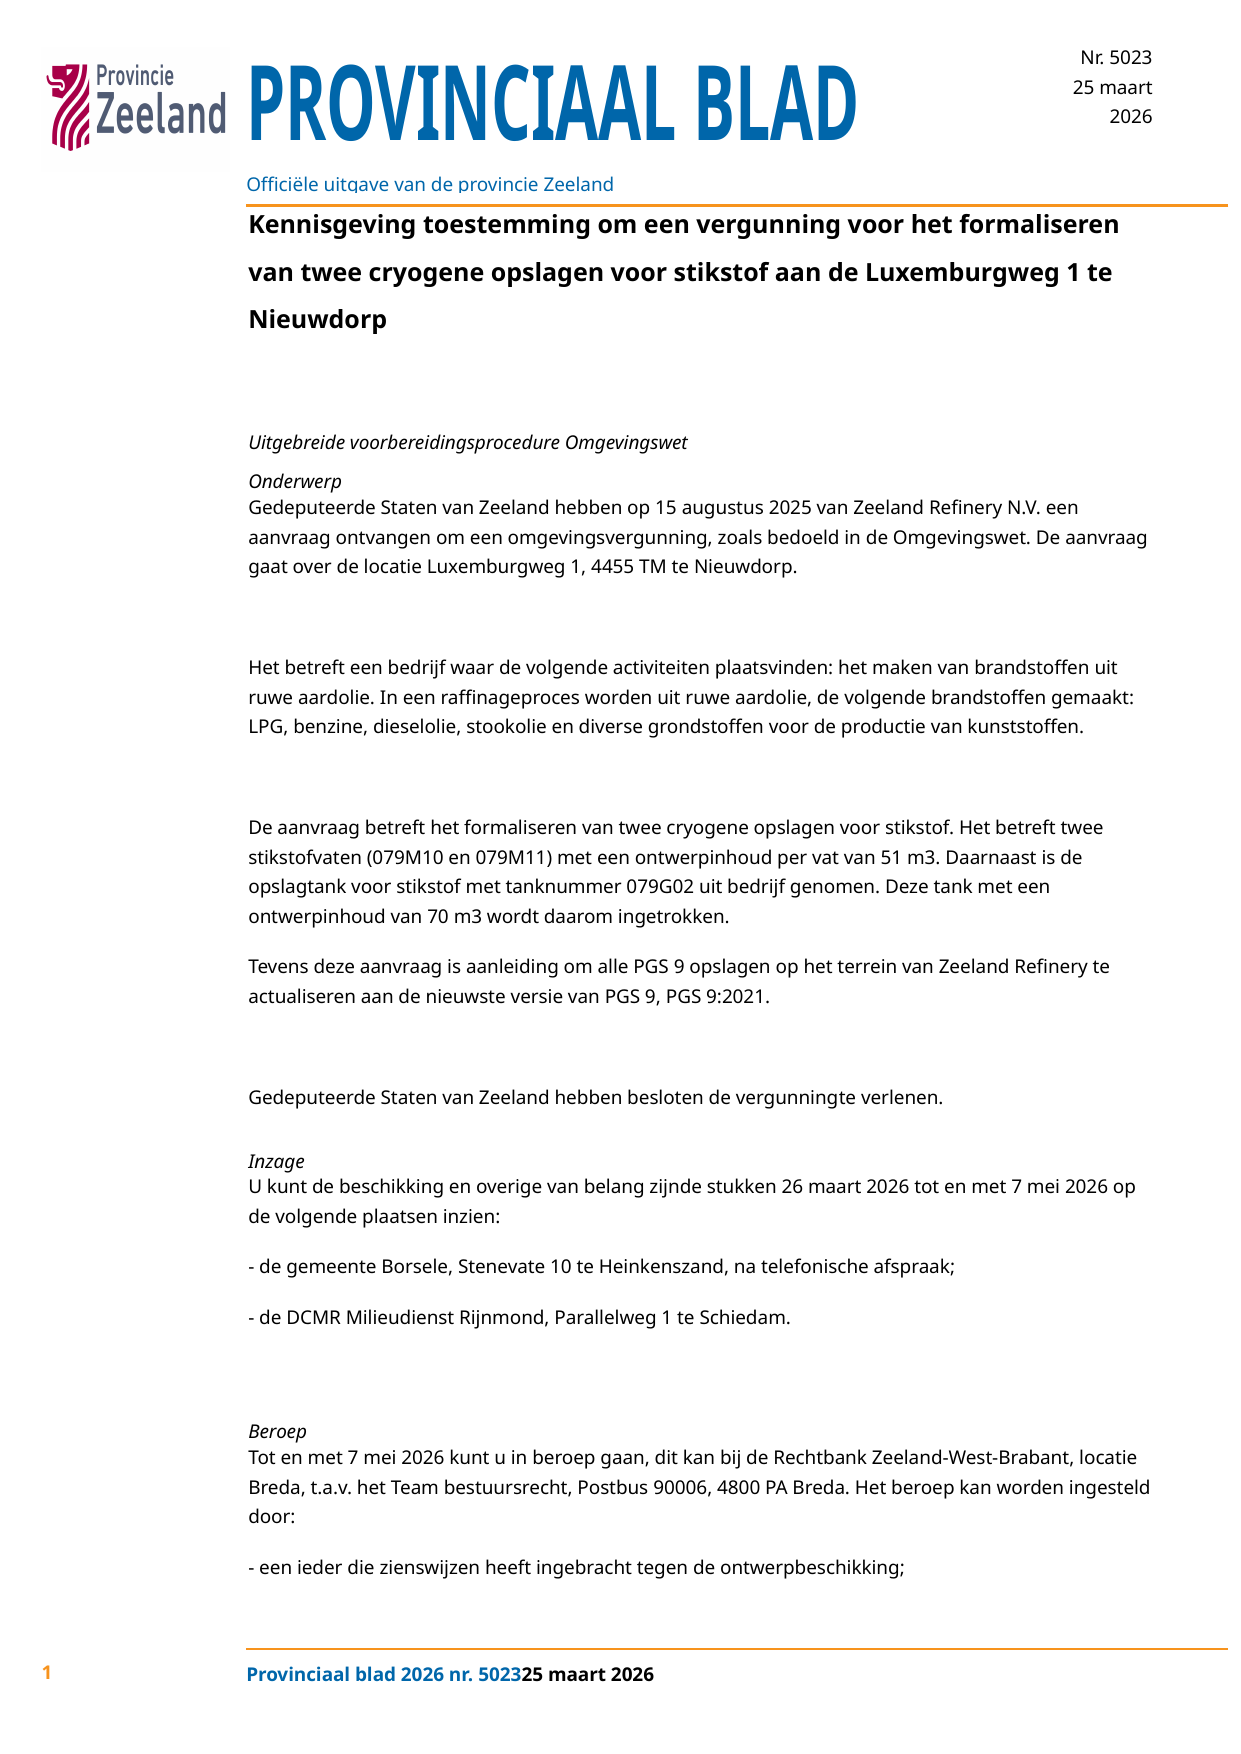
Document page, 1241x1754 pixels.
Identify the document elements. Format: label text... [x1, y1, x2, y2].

text - de gemeente Borsele, Stenevate 10 te Heinkenszand, na telefonische afspraak; [248, 1254, 1152, 1279]
text Tot en met 7 mei 2026 kunt u in beroep gaan, dit kan bij de Rechtbank Zeeland-West-Brabant, locatie Breda, t.a.v. het Team bestuursrecht, Postbus 90006, 4800 PA Breda. Het beroep kan worden ingesteld door: [248, 1444, 1152, 1529]
text Beroep [248, 1418, 1152, 1444]
text U kunt de beschikking en overige van belang zijnde stukken 26 maart 2026 tot en met 7 mei 2026 op de volgende plaatsen inzien: [248, 1174, 1152, 1229]
text Tevens deze aanvraag is aanleiding om alle PGS 9 opslagen op het terrein van Zeeland Refinery te actualiseren aan de nieuwste versie van PGS 9, PGS 9:2021. [248, 954, 1152, 1009]
text De aanvraag betreft het formaliseren van twee cryogene opslagen voor stikstof. Het betreft twee stikstofvaten (079M10 en 079M11) met een ontwerpinhoud per vat van 51 m3. Daarnaast is de opslagtank voor stikstof met tanknummer 079G02 uit bedrijf genomen. Deze tank met een ontwerpinhoud van 70 m3 wordt daarom ingetrokken. [248, 814, 1152, 929]
text Kennisgeving toestemming om een vergunning voor het formaliseren van twee cryogene opslagen voor stikstof aan de Luxemburgweg 1 te Nieuwdorp [248, 207, 1152, 336]
text Gedeputeerde Staten van Zeeland hebben besloten de vergunningte verlenen. [248, 1084, 1152, 1110]
text - een ieder die zienswijzen heeft ingebracht tegen de ontwerpbeschikking; [248, 1554, 1152, 1579]
picture [41, 47, 231, 172]
text Onderwerp [248, 469, 1152, 494]
text Gedeputeerde Staten van Zeeland hebben op 15 augustus 2025 van Zeeland Refinery N.V. een aanvraag ontvangen om een omgevingsvergunning, zoals bedoeld in de Omgevingswet. De aanvraag gaat over de locatie Luxemburgweg 1, 4455 TM te Nieuwdorp. [248, 494, 1152, 579]
text Het betreft een bedrijf waar de volgende activiteiten plaatsvinden: het maken van brandstoffen uit ruwe aardolie. In een raffinageproces worden uit ruwe aardolie, de volgende brandstoffen gemaakt: LPG, benzine, dieselolie, stookolie en diverse grondstoffen voor de productie van kunststoffen. [248, 654, 1152, 739]
text Inzage [248, 1148, 1152, 1174]
text - de DCMR Milieudienst Rijnmond, Parallelweg 1 te Schiedam. [248, 1304, 1152, 1330]
text Uitgebreide voorbereidingsprocedure Omgevingswet [248, 429, 1152, 455]
